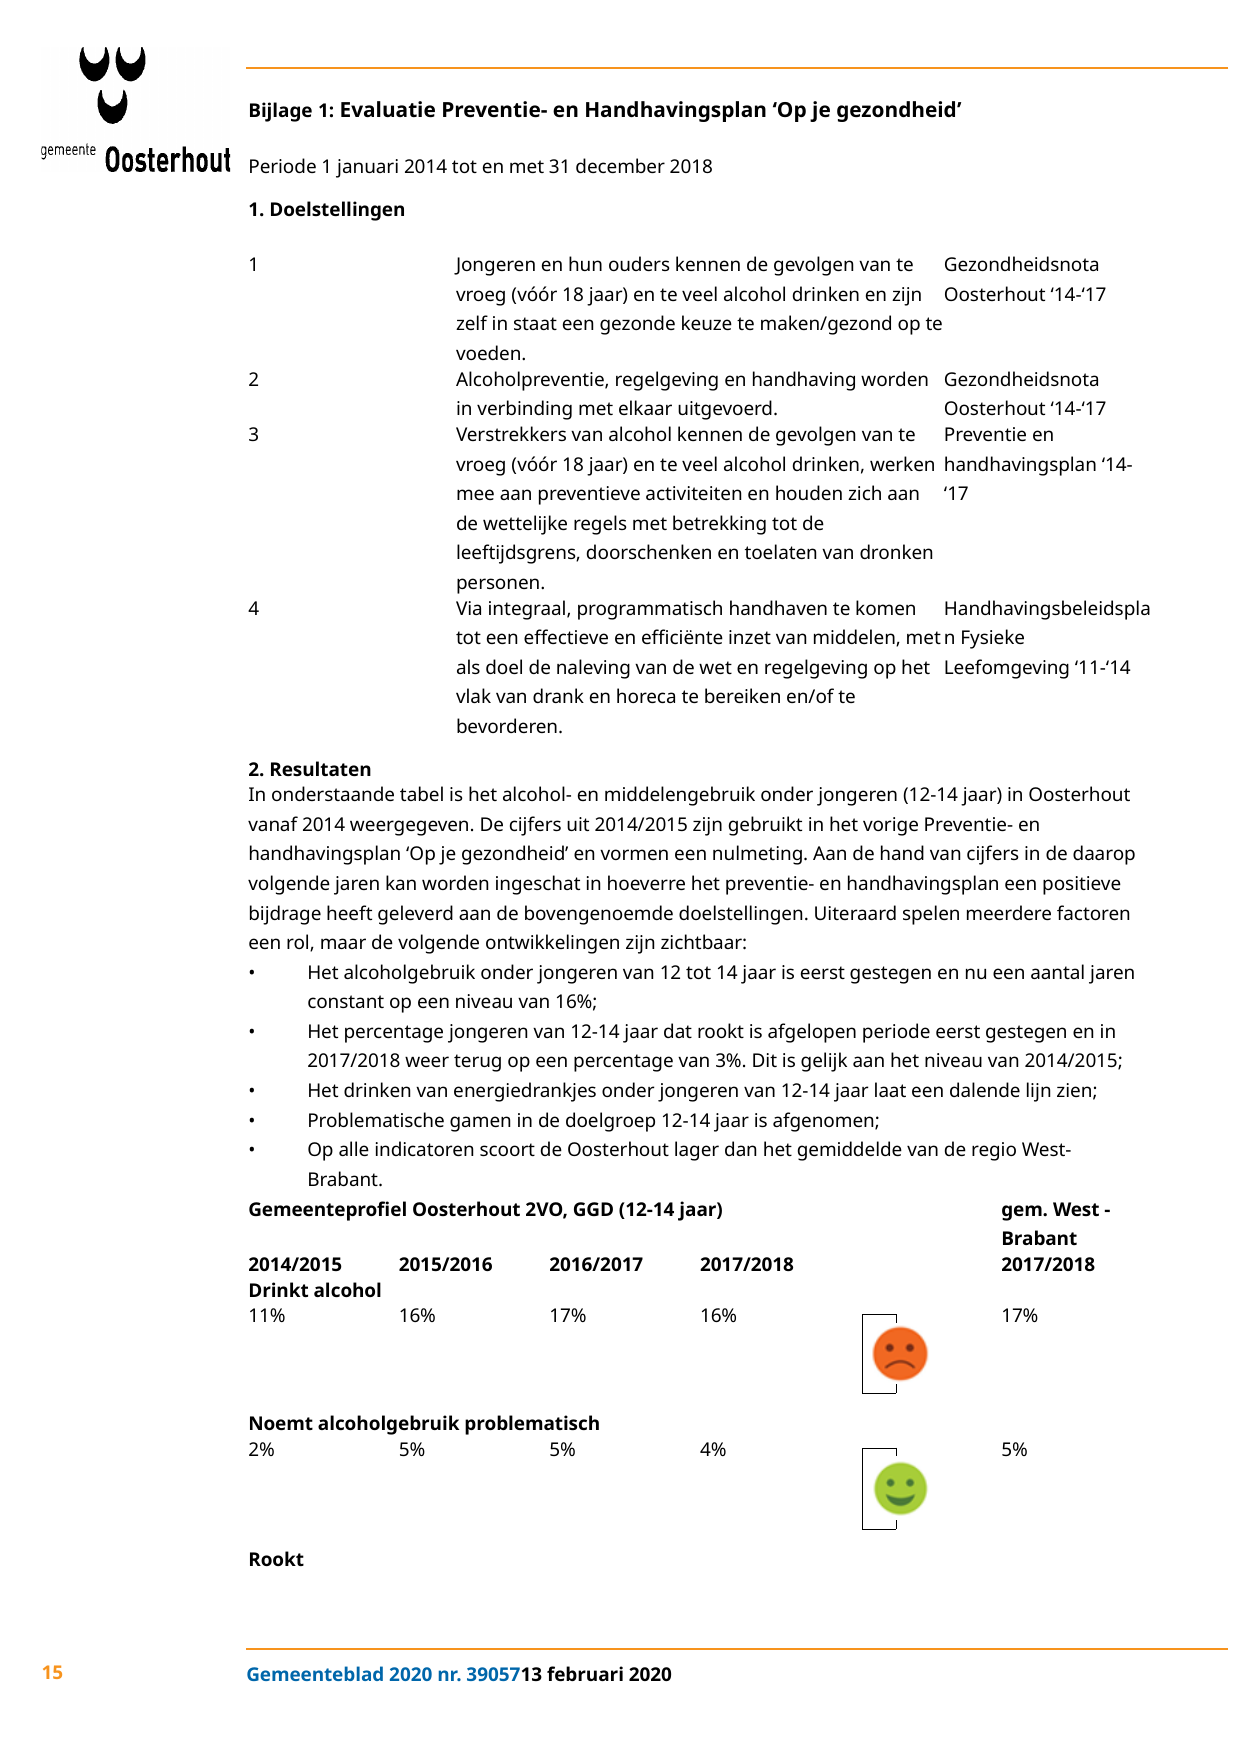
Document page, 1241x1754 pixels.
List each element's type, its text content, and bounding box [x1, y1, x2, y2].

table_cell Handhavingsbeleidsplan Fysieke Leefomgeving ‘11-‘14 [944, 595, 1152, 739]
list Het percentage jongeren van 12-14 jaar dat rookt is afgelopen periode eerst gestegen en in 2017/2018 weer terug op een percentage van 3%. Dit is gelijk aan het niveau van 2014/2015; [248, 1018, 1152, 1073]
table_cell 11% [248, 1303, 398, 1410]
table_cell 2 [248, 366, 456, 421]
text In onderstaande tabel is het alcohol- en middelengebruik onder jongeren (12-14 jaar) in Oosterhout vanaf 2014 weergegeven. De cijfers uit 2014/2015 zijn gebruikt in het vorige Preventie- en handhavingsplan ‘Op je gezondheid’ en vormen een nulmeting. Aan de hand van cijfers in de daarop volgende jaren kan worden ingeschat in hoeverre het preventie- en handhavingsplan een positieve bijdrage heeft geleverd aan de bovengenoemde doelstellingen. Uiteraard spelen meerdere factoren een rol, maar de volgende ontwikkelingen zijn zichtbaar: [248, 781, 1152, 955]
table_cell 17% [549, 1303, 700, 1410]
table_cell Alcoholpreventie, regelgeving en handhaving worden in verbinding met elkaar uitgevoerd. [456, 366, 944, 421]
table_cell [850, 1251, 1001, 1277]
table_cell 2015/2016 [399, 1251, 549, 1277]
picture [871, 1456, 931, 1520]
table_header [850, 1196, 1001, 1251]
text 1. Doelstellingen [248, 196, 1152, 222]
table_cell Rookt [248, 1546, 1152, 1572]
table_cell 2% [248, 1436, 398, 1546]
list Het alcoholgebruik onder jongeren van 12 tot 14 jaar is eerst gestegen en nu een aantal jaren constant op een niveau van 16%; [248, 959, 1152, 1014]
list Het drinken van energiedrankjes onder jongeren van 12-14 jaar laat een dalende lijn zien; [248, 1077, 1152, 1103]
table_cell Verstrekkers van alcohol kennen de gevolgen van te vroeg (vóór 18 jaar) en te veel alcohol drinken, werken mee aan preventieve activiteiten en houden zich aan de wettelijke regels met betrekking tot de leeftijdsgrens, doorschenken en toelaten van dronken personen. [456, 421, 944, 595]
table_cell [850, 1436, 1001, 1546]
table_cell 5% [549, 1436, 700, 1546]
table_cell Gezondheidsnota Oosterhout ‘14-‘17 [944, 366, 1152, 421]
table_header Jongeren en hun ouders kennen de gevolgen van te vroeg (vóór 18 jaar) en te veel alcohol drinken en zijn zelf in staat een gezonde keuze te maken/gezond op te voeden. [456, 251, 944, 366]
list Problematische gamen in de doelgroep 12-14 jaar is afgenomen; [248, 1107, 1152, 1133]
text Bijlage 1: Evaluatie Preventie- en Handhavingsplan ‘Op je gezondheid’ [248, 95, 1152, 123]
table_cell [863, 1315, 896, 1383]
table_cell 2016/2017 [549, 1251, 700, 1277]
table_header 1 [248, 251, 456, 366]
table_header Gemeenteprofiel Oosterhout 2VO, GGD (12-14 jaar) [248, 1196, 850, 1251]
table_cell 17% [1001, 1303, 1152, 1410]
table_cell Drinkt alcohol [248, 1277, 1152, 1302]
text Periode 1 januari 2014 tot en met 31 december 2018 [248, 153, 1152, 179]
table_cell 2017/2018 [1001, 1251, 1152, 1277]
table_cell 5% [399, 1436, 549, 1546]
table_cell [850, 1303, 1001, 1383]
table_cell [850, 1384, 1001, 1410]
table_cell Preventie en handhavingsplan ‘14- ‘17 [944, 421, 1152, 595]
table_cell 16% [700, 1303, 850, 1410]
table_header Gezondheidsnota Oosterhout ‘14-‘17 [944, 251, 1152, 366]
picture [871, 1323, 931, 1384]
table_cell Noemt alcoholgebruik problematisch [248, 1410, 1152, 1436]
table_header gem. West - Brabant [1001, 1196, 1152, 1251]
text 2. Resultaten [248, 756, 1152, 781]
table_cell 4% [700, 1436, 850, 1546]
table_cell 5% [1001, 1436, 1152, 1546]
table_cell Via integraal, programmatisch handhaven te komen tot een effectieve en efficiënte inzet van middelen, met als doel de naleving van de wet en regelgeving op het vlak van drank en horeca te bereiken en/of te bevorderen. [456, 595, 944, 739]
table_cell 3 [248, 421, 456, 595]
list Op alle indicatoren scoort de Oosterhout lager dan het gemiddelde van de regio West- Brabant. [248, 1136, 1152, 1192]
table_cell 16% [399, 1303, 549, 1410]
table_cell 2017/2018 [700, 1251, 850, 1277]
table_cell 2014/2015 [248, 1251, 398, 1277]
table_cell 4 [248, 595, 456, 739]
picture [41, 47, 231, 172]
